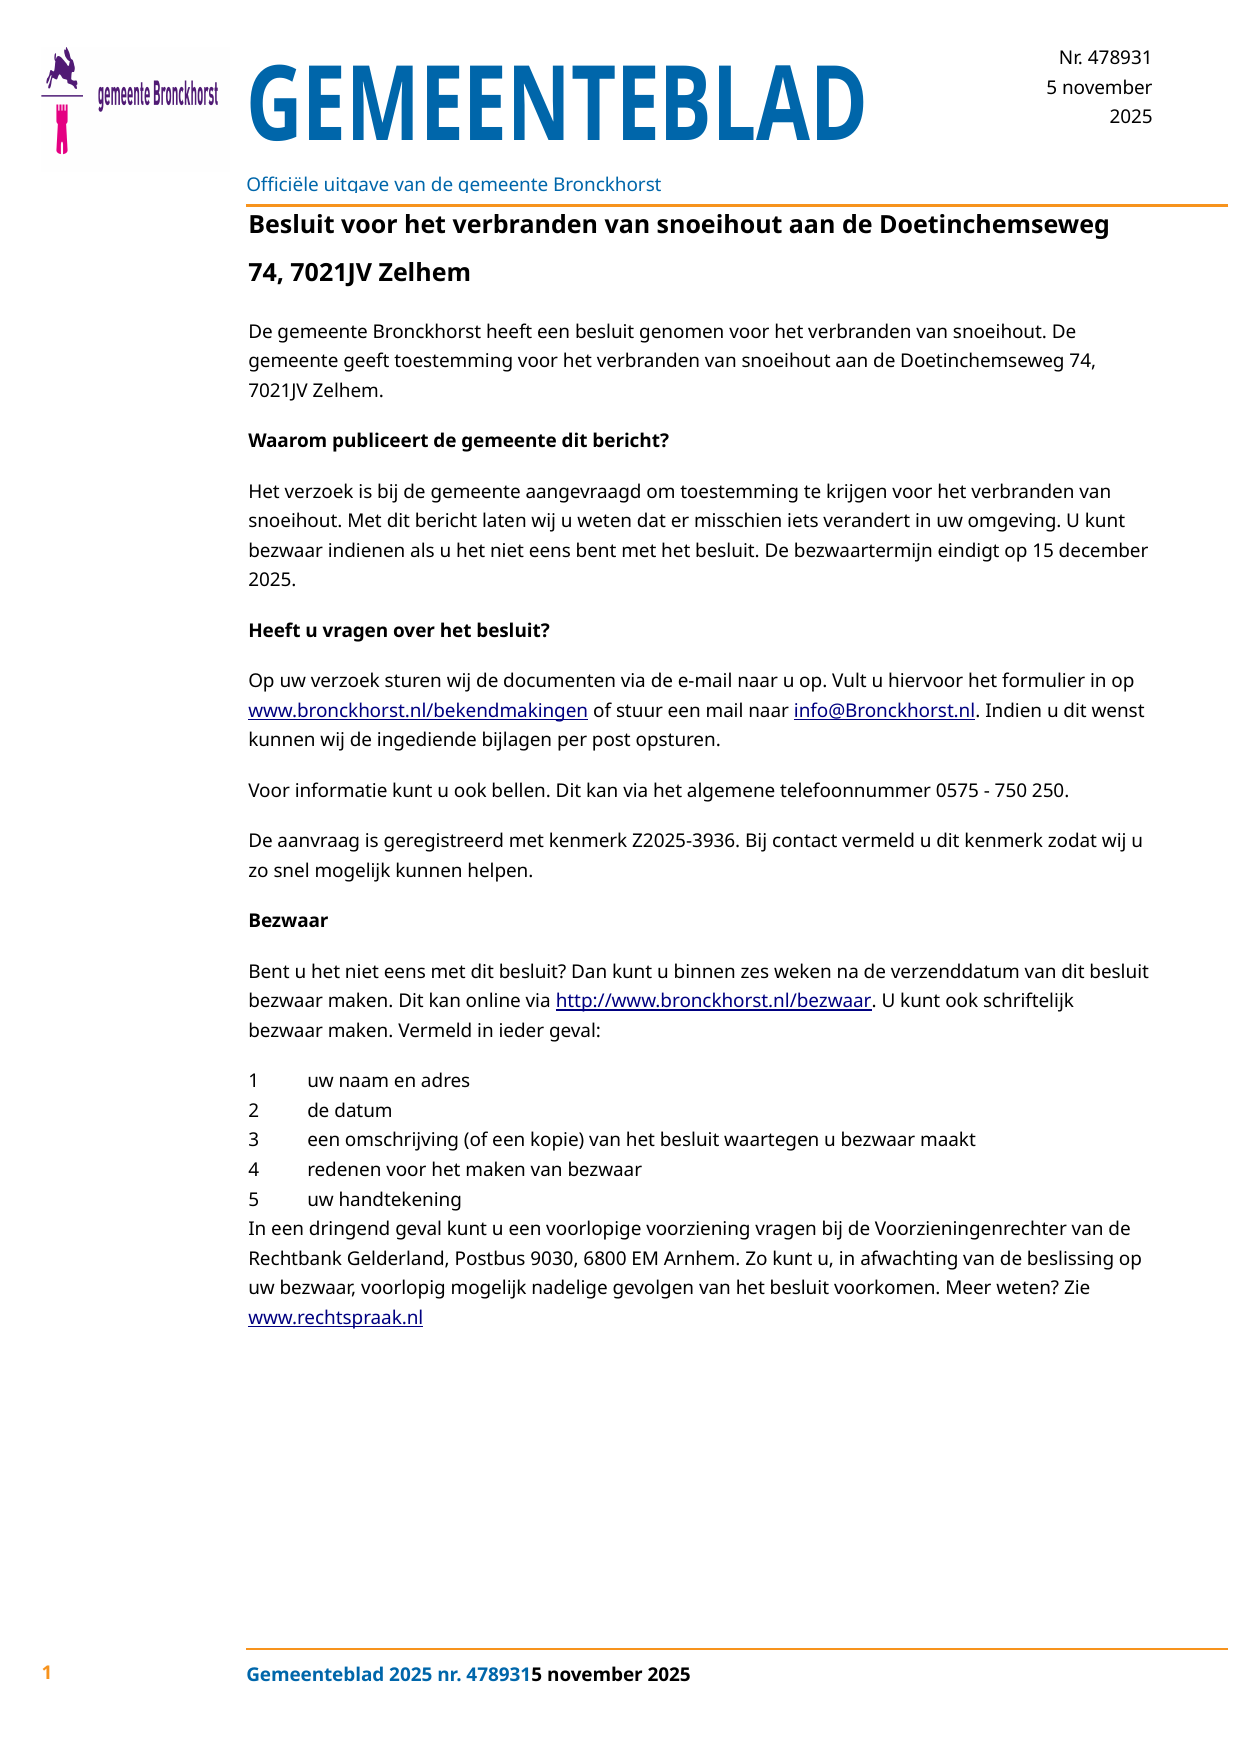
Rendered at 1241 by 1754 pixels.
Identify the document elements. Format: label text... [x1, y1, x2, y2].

text Bezwaar [248, 907, 1152, 933]
text Waarom publiceert de gemeente dit bericht? [248, 427, 1152, 453]
text De aanvraag is geregistreerd met kenmerk Z2025-3936. Bij contact vermeld u dit kenmerk zodat wij u zo snel mogelijk kunnen helpen. [248, 827, 1152, 883]
text De gemeente Bronckhorst heeft een besluit genomen voor het verbranden van snoeihout. De gemeente geeft toestemming voor het verbranden van snoeihout aan de Doetinchemseweg 74, 7021JV Zelhem. [248, 318, 1152, 403]
list een omschrijving (of een kopie) van het besluit waartegen u bezwaar maakt [248, 1127, 1152, 1152]
text In een dringend geval kunt u een voorlopige voorziening vragen bij de Voorzieningenrechter van de Rechtbank Gelderland, Postbus 9030, 6800 EM Arnhem. Zo kunt u, in afwachting van de beslissing op uw bezwaar, voorlopig mogelijk nadelige gevolgen van het besluit voorkomen. Meer weten? Zie www.rechtspraak.nl [248, 1215, 1152, 1330]
list de datum [248, 1097, 1152, 1123]
text Bent u het niet eens met dit besluit? Dan kunt u binnen zes weken na de verzenddatum van dit besluit bezwaar maken. Dit kan online via http://www.bronckhorst.nl/bezwaar. U kunt ook schriftelijk bezwaar maken. Vermeld in ieder geval: [248, 958, 1152, 1043]
text Op uw verzoek sturen wij de documenten via de e-mail naar u op. Vult u hiervoor het formulier in op www.bronckhorst.nl/bekendmakingen of stuur een mail naar info@Bronckhorst.nl. Indien u dit wenst kunnen wij de ingediende bijlagen per post opsturen. [248, 667, 1152, 752]
list redenen voor het maken van bezwaar [248, 1156, 1152, 1182]
list uw handtekening [248, 1186, 1152, 1212]
picture [41, 47, 231, 172]
text Besluit voor het verbranden van snoeihout aan de Doetinchemseweg 74, 7021JV Zelhem [248, 207, 1152, 288]
list uw naam en adres [248, 1067, 1152, 1093]
text Heeft u vragen over het besluit? [248, 617, 1152, 643]
text Het verzoek is bij de gemeente aangevraagd om toestemming te krijgen voor het verbranden van snoeihout. Met dit bericht laten wij u weten dat er misschien iets verandert in uw omgeving. U kunt bezwaar indienen als u het niet eens bent met het besluit. De bezwaartermijn eindigt op 15 december 2025. [248, 478, 1152, 592]
text Voor informatie kunt u ook bellen. Dit kan via het algemene telefoonnummer 0575 - 750 250. [248, 777, 1152, 803]
